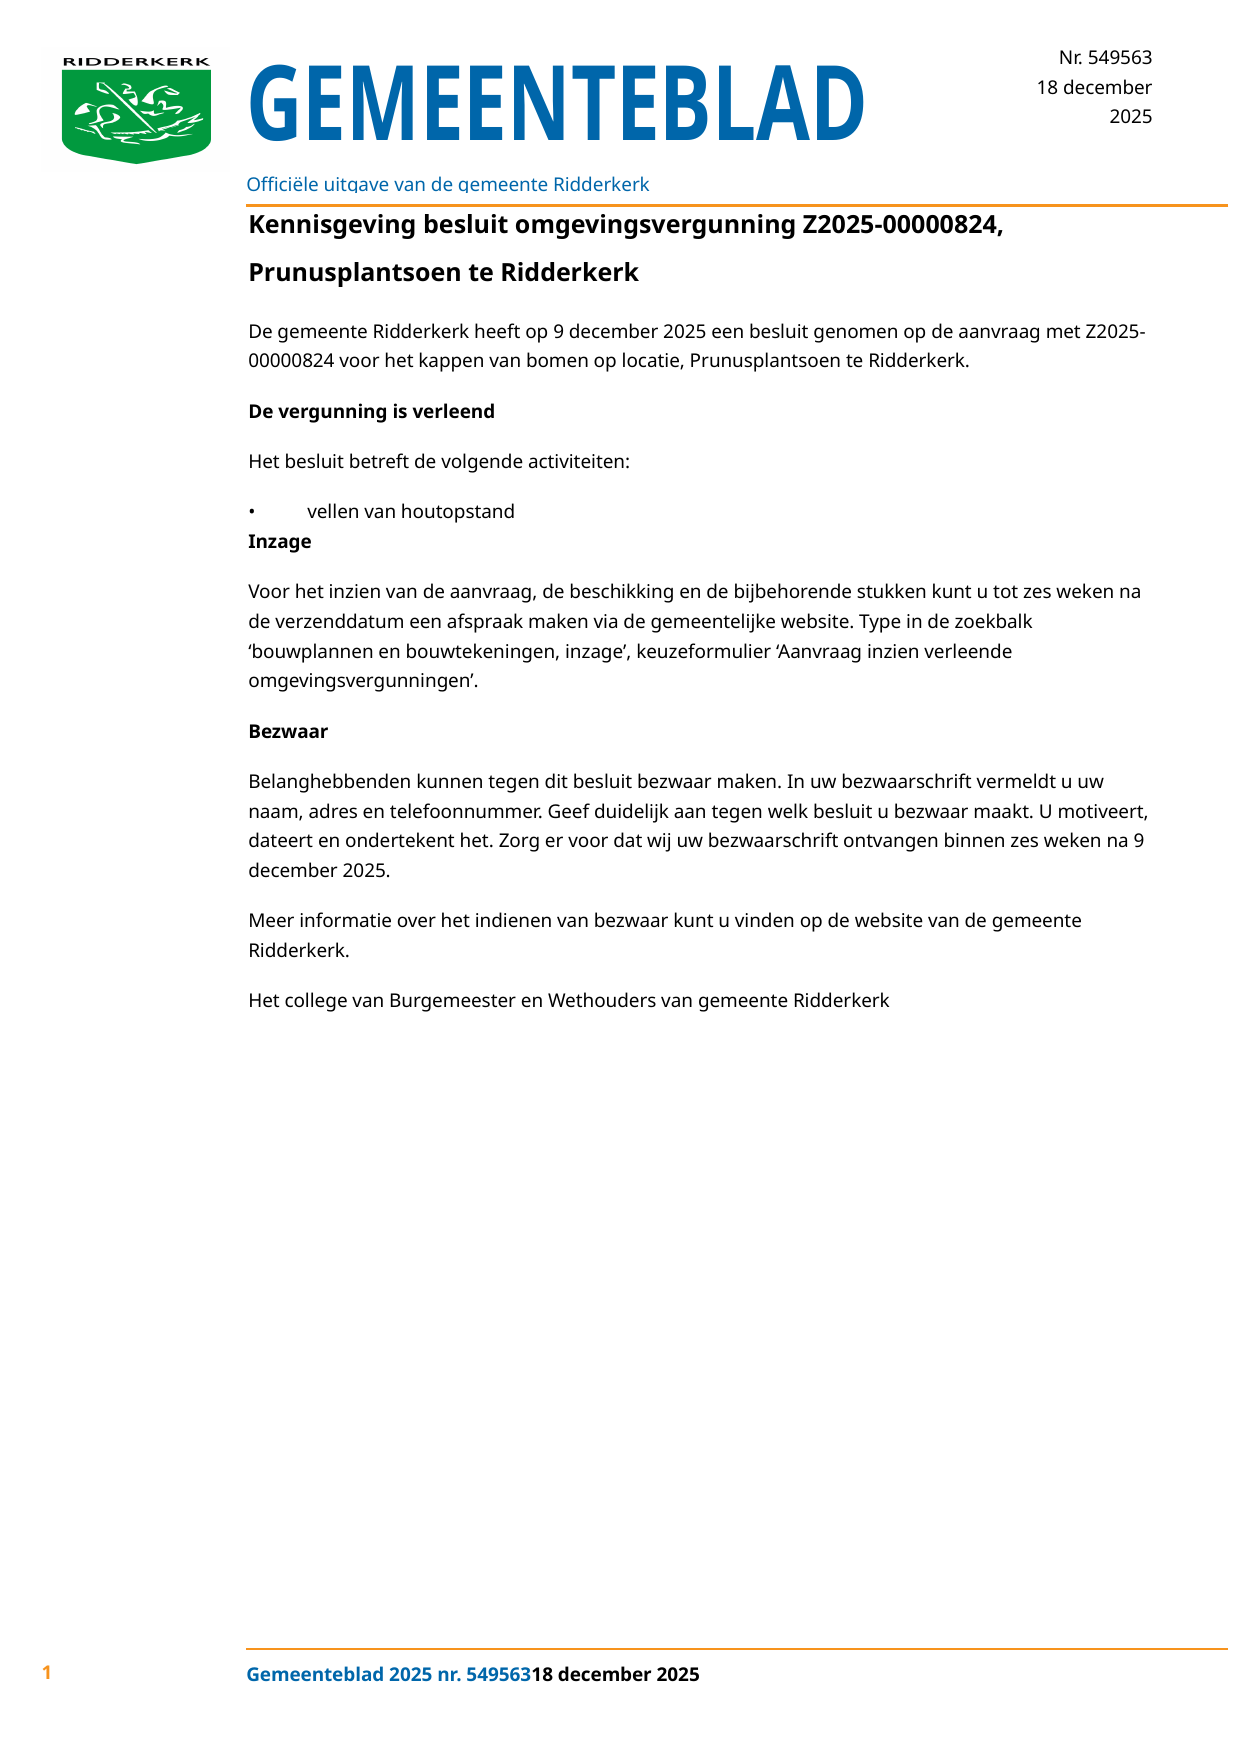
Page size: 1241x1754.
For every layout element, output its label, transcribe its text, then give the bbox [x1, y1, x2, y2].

text Meer informatie over het indienen van bezwaar kunt u vinden op de website van de gemeente Ridderkerk. [248, 907, 1152, 963]
text Het college van Burgemeester en Wethouders van gemeente Ridderkerk [248, 987, 1152, 1013]
text Inzage [248, 528, 1152, 554]
text Het besluit betreft de volgende activiteiten: [248, 448, 1152, 474]
text Kennisgeving besluit omgevingsvergunning Z2025-00000824, Prunusplantsoen te Ridderkerk [248, 207, 1152, 288]
picture [41, 47, 231, 172]
text Bezwaar [248, 718, 1152, 744]
text De vergunning is verleend [248, 398, 1152, 424]
text Voor het inzien van de aanvraag, de beschikking en de bijbehorende stukken kunt u tot zes weken na de verzenddatum een afspraak maken via de gemeentelijke website. Type in de zoekbalk ‘bouwplannen en bouwtekeningen, inzage’, keuzeformulier ‘Aanvraag inzien verleende omgevingsvergunningen’. [248, 579, 1152, 693]
text De gemeente Ridderkerk heeft op 9 december 2025 een besluit genomen op de aanvraag met Z2025-00000824 voor het kappen van bomen op locatie, Prunusplantsoen te Ridderkerk. [248, 318, 1152, 373]
text Belanghebbenden kunnen tegen dit besluit bezwaar maken. In uw bezwaarschrift vermeldt u uw naam, adres en telefoonnummer. Geef duidelijk aan tegen welk besluit u bezwaar maakt. U motiveert, dateert en ondertekent het. Zorg er voor dat wij uw bezwaarschrift ontvangen binnen zes weken na 9 december 2025. [248, 768, 1152, 883]
list vellen van houtopstand [248, 499, 1152, 524]
